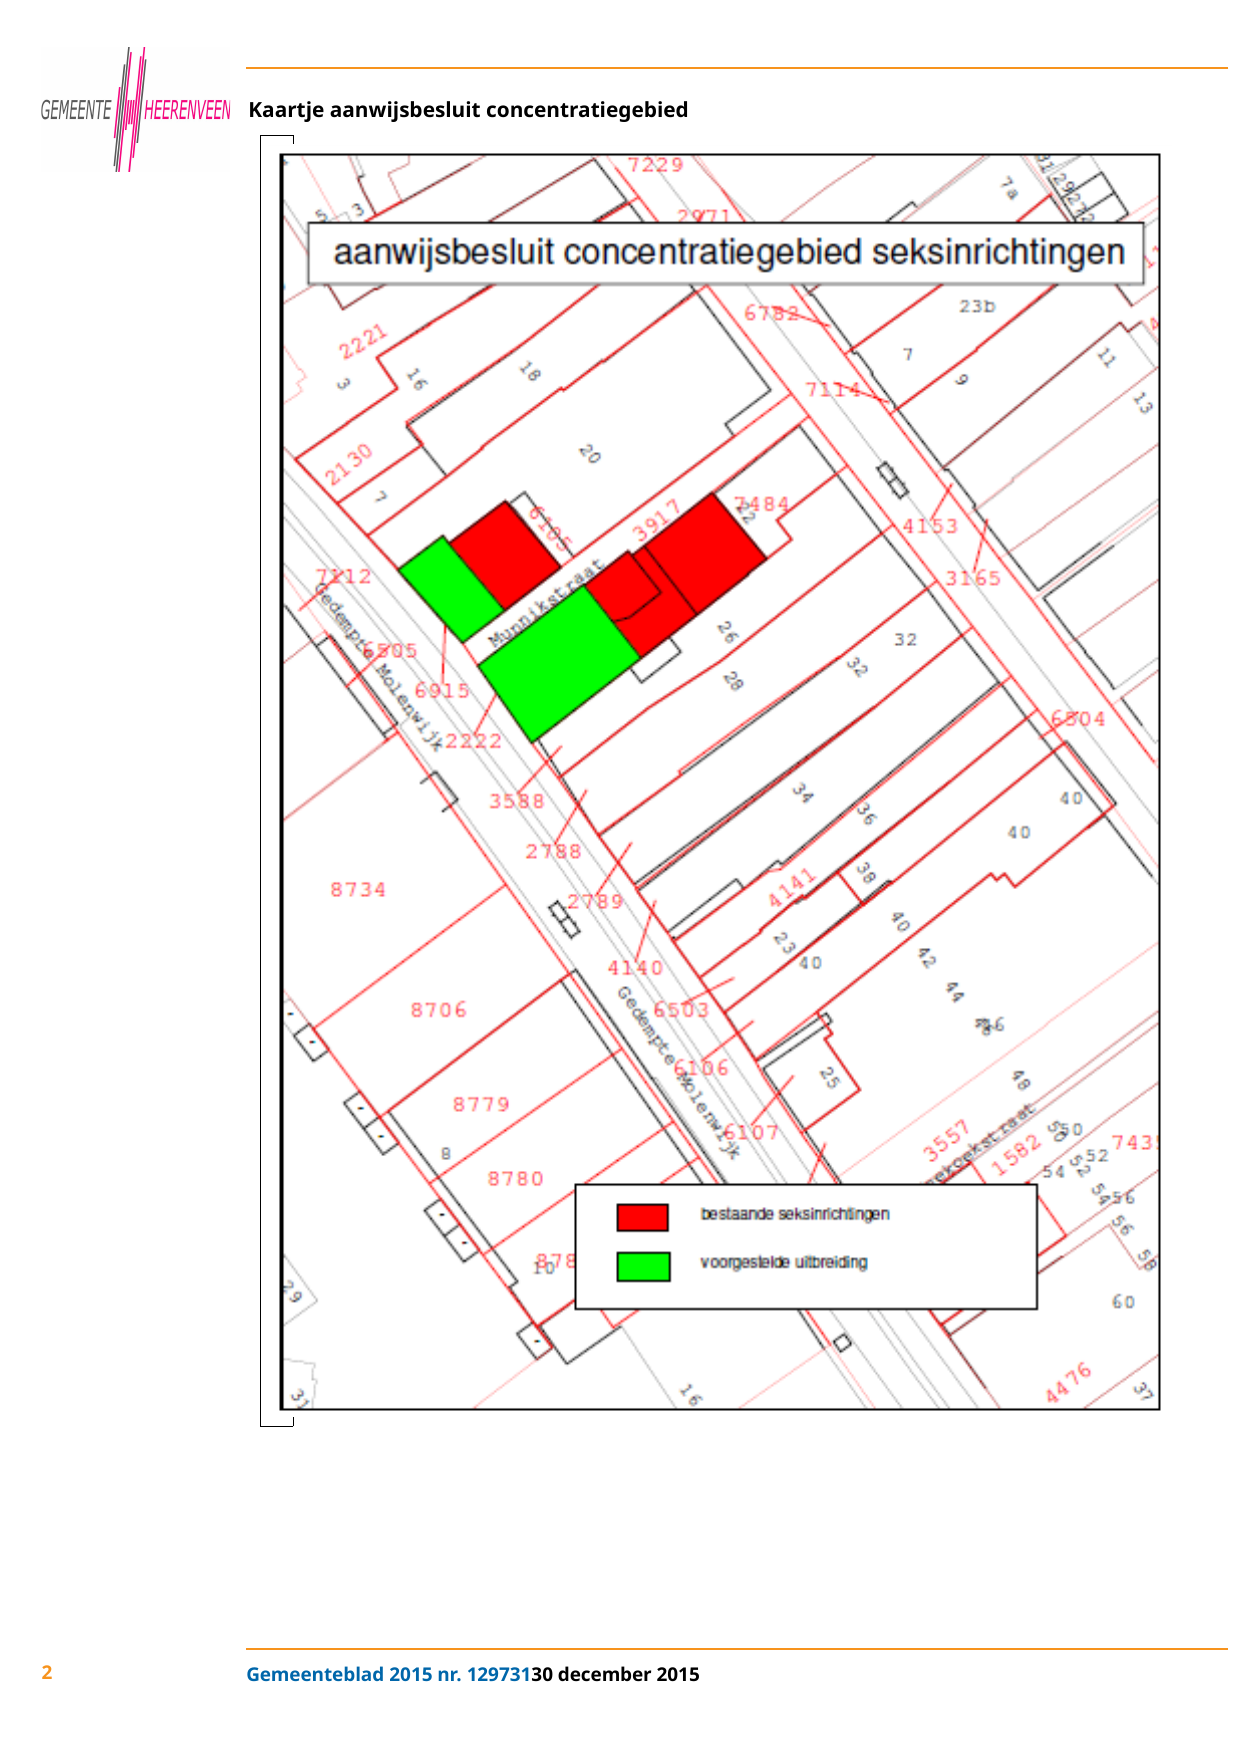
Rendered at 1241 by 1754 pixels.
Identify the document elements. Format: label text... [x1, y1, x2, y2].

picture [41, 47, 231, 172]
text Kaartje aanwijsbesluit concentratiegebied [248, 95, 1152, 123]
picture [268, 144, 1173, 1417]
